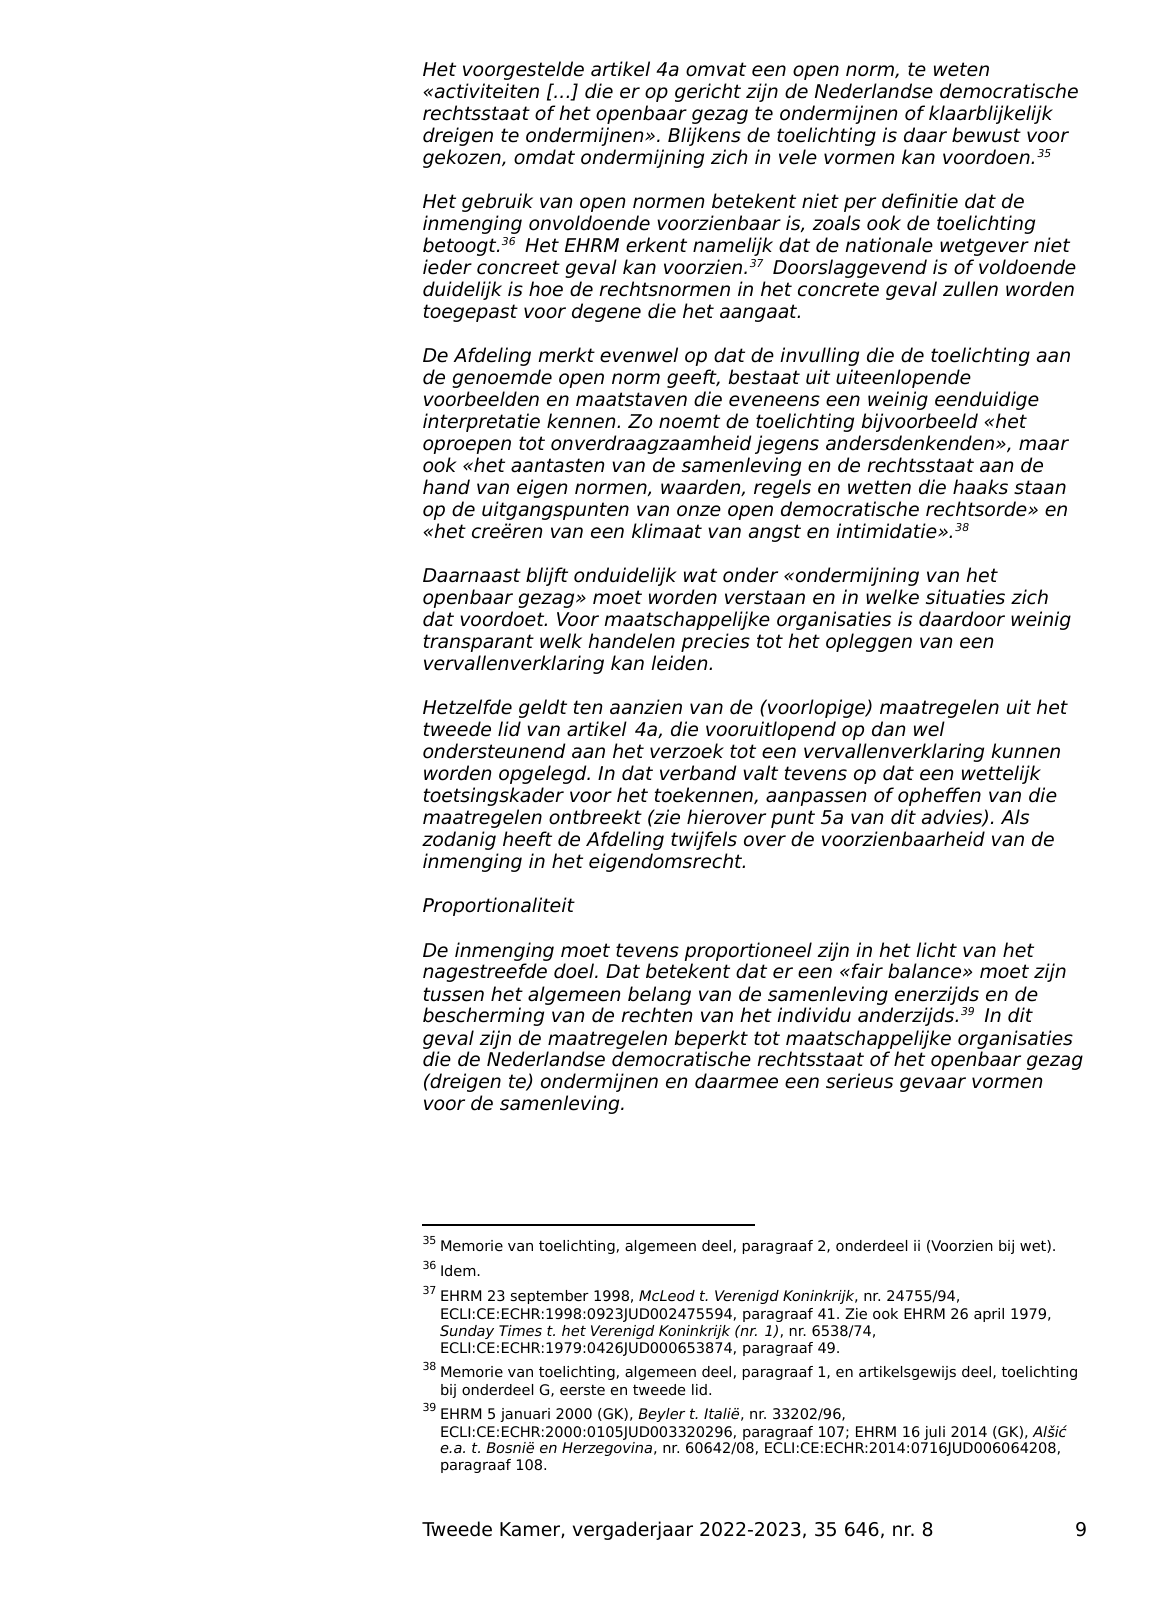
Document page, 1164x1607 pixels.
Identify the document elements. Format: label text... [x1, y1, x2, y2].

text Idem. [422, 1259, 1087, 1281]
text Daarnaast blijft onduidelijk wat onder «ondermijning van het openbaar gezag» moet worden verstaan en in welke situaties zich dat voordoet. Voor maatschappelijke organisaties is daardoor weinig transparant welk handelen precies tot het opleggen van een vervallenverklaring kan leiden. [422, 565, 1087, 675]
text Memorie van toelichting, algemeen deel, paragraaf 1, en artikelsgewijs deel, toelichting bij onderdeel G, eerste en tweede lid. [422, 1360, 1087, 1399]
subtitle Proportionaliteit [422, 895, 1087, 917]
text De Afdeling merkt evenwel op dat de invulling die de toelichting aan de genoemde open norm geeft, bestaat uit uiteenlopende voorbeelden en maatstaven die eveneens een weinig eenduidige interpretatie kennen. Zo noemt de toelichting bijvoorbeeld «het oproepen tot onverdraagzaamheid jegens andersdenkenden», maar ook «het aantasten van de samenleving en de rechtsstaat aan de hand van eigen normen, waarden, regels en wetten die haaks staan op de uitgangspunten van onze open democratische rechtsorde» en «het creëren van een klimaat van angst en intimidatie». [422, 345, 1087, 543]
text EHRM 23 september 1998, McLeod t. Verenigd Koninkrijk, nr. 24755/94, ECLI:CE:ECHR:1998:0923JUD002475594, paragraaf 41. Zie ook EHRM 26 april 1979, Sunday Times t. het Verenigd Koninkrijk (nr. 1), nr. 6538/74, ECLI:CE:ECHR:1979:0426JUD000653874, paragraaf 49. [422, 1284, 1087, 1357]
text EHRM 5 januari 2000 (GK), Beyler t. Italië, nr. 33202/96, ECLI:CE:ECHR:2000:0105JUD003320296, paragraaf 107; EHRM 16 juli 2014 (GK), Alšić e.a. t. Bosnië en Herzegovina, nr. 60642/08, ECLI:CE:ECHR:2014:0716JUD006064208, paragraaf 108. [422, 1402, 1087, 1474]
text Het gebruik van open normen betekent niet per definitie dat de inmenging onvoldoende voorzienbaar is, zoals ook de toelichting betoogt. Het EHRM erkent namelijk dat de nationale wetgever niet ieder concreet geval kan voorzien. Doorslaggevend is of voldoende duidelijk is hoe de rechtsnormen in het concrete geval zullen worden toegepast voor degene die het aangaat. [422, 191, 1087, 323]
text Hetzelfde geldt ten aanzien van de (voorlopige) maatregelen uit het tweede lid van artikel 4a, die vooruitlopend op dan wel ondersteunend aan het verzoek tot een vervallenverklaring kunnen worden opgelegd. In dat verband valt tevens op dat een wettelijk toetsingskader voor het toekennen, aanpassen of opheffen van die maatregelen ontbreekt (zie hierover punt 5a van dit advies). Als zodanig heeft de Afdeling twijfels over de voorzienbaarheid van de inmenging in het eigendomsrecht. [422, 697, 1087, 873]
text Het voorgestelde artikel 4a omvat een open norm, te weten «activiteiten [...] die er op gericht zijn de Nederlandse democratische rechtsstaat of het openbaar gezag te ondermijnen of klaarblijkelijk dreigen te ondermijnen». Blijkens de toelichting is daar bewust voor gekozen, omdat ondermijning zich in vele vormen kan voordoen. [422, 59, 1087, 169]
text De inmenging moet tevens proportioneel zijn in het licht van het nagestreefde doel. Dat betekent dat er een «fair balance» moet zijn tussen het algemeen belang van de samenleving enerzijds en de bescherming van de rechten van het individu anderzijds. In dit geval zijn de maatregelen beperkt tot maatschappelijke organisaties die de Nederlandse democratische rechtsstaat of het openbaar gezag (dreigen te) ondermijnen en daarmee een serieus gevaar vormen voor de samenleving. [422, 939, 1087, 1115]
text Memorie van toelichting, algemeen deel, paragraaf 2, onderdeel ii (Voorzien bij wet). [422, 1234, 1087, 1256]
